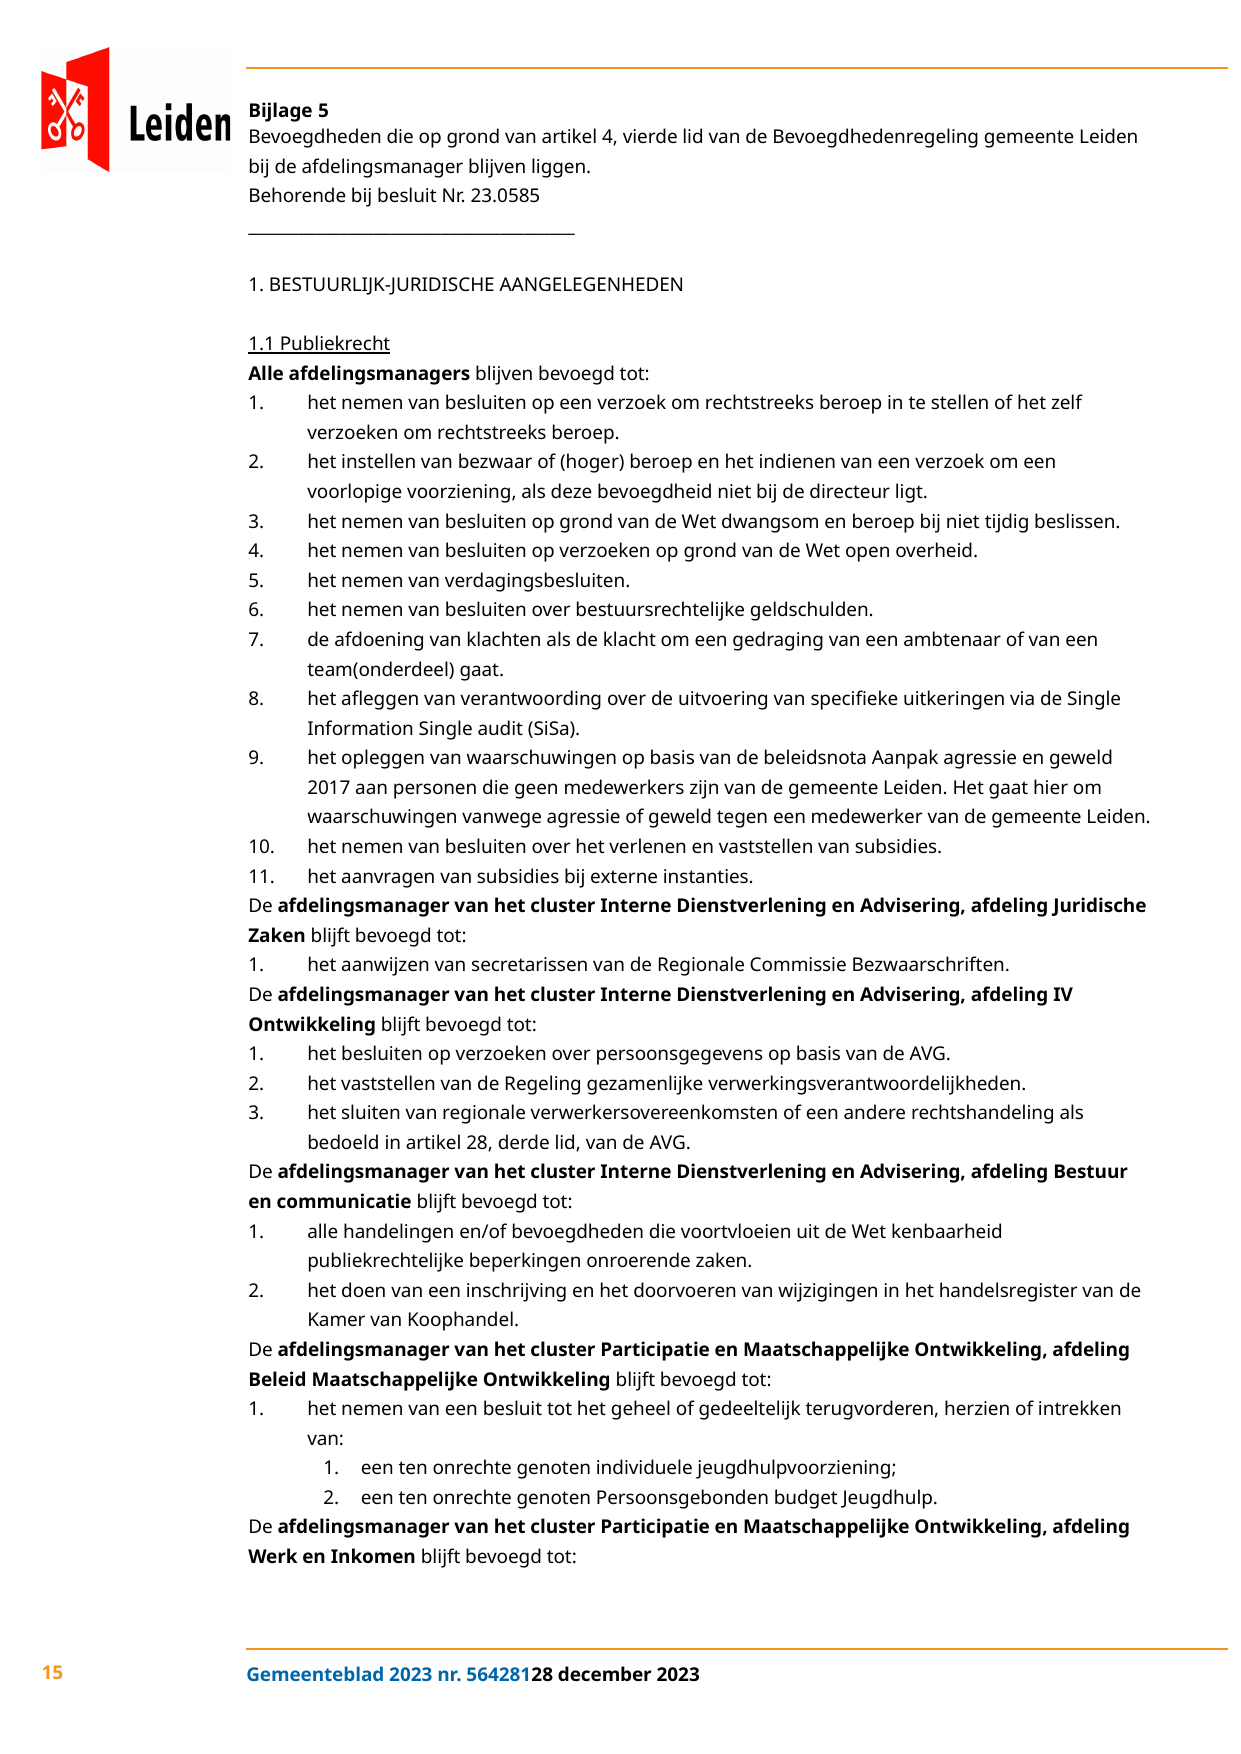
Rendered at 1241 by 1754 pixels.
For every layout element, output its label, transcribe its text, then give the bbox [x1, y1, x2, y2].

list het besluiten op verzoeken over persoonsgegevens op basis van de AVG. [248, 1040, 1152, 1066]
text De afdelingsmanager van het cluster Interne Dienstverlening en Advisering, afdeling Bestuur en communicatie blijft bevoegd tot: [248, 1159, 1152, 1214]
text De afdelingsmanager van het cluster Participatie en Maatschappelijke Ontwikkeling, afdeling Werk en Inkomen blijft bevoegd tot: [248, 1514, 1152, 1569]
list een ten onrechte genoten Persoonsgebonden budget Jeugdhulp. [323, 1484, 1152, 1510]
list alle handelingen en/of bevoegdheden die voortvloeien uit de Wet kenbaarheid publiekrechtelijke beperkingen onroerende zaken. [248, 1218, 1152, 1273]
list de afdoening van klachten als de klacht om een gedraging van een ambtenaar of van een team(onderdeel) gaat. [248, 626, 1152, 682]
list het nemen van besluiten op een verzoek om rechtstreeks beroep in te stellen of het zelf verzoeken om rechtstreeks beroep. [248, 389, 1152, 445]
list het nemen van besluiten over bestuursrechtelijke geldschulden. [248, 597, 1152, 622]
text Alle afdelingsmanagers blijven bevoegd tot: [248, 360, 1152, 386]
list het nemen van besluiten op verzoeken op grond van de Wet open overheid. [248, 537, 1152, 563]
list het aanvragen van subsidies bij externe instanties. [248, 863, 1152, 889]
list het doen van een inschrijving en het doorvoeren van wijzigingen in het handelsregister van de Kamer van Koophandel. [248, 1277, 1152, 1332]
list het sluiten van regionale verwerkersovereenkomsten of een andere rechtshandeling als bedoeld in artikel 28, derde lid, van de AVG. [248, 1099, 1152, 1155]
text Bijlage 5 [248, 95, 1152, 123]
list het afleggen van verantwoording over de uitvoering van specifieke uitkeringen via de Single Information Single audit (SiSa). [248, 685, 1152, 741]
list een ten onrechte genoten individuele jeugdhulpvoorziening; [323, 1454, 1152, 1480]
list het opleggen van waarschuwingen op basis van de beleidsnota Aanpak agressie en geweld 2017 aan personen die geen medewerkers zijn van de gemeente Leiden. Het gaat hier om waarschuwingen vanwege agressie of geweld tegen een medewerker van de gemeente Leiden. [248, 744, 1152, 829]
text De afdelingsmanager van het cluster Interne Dienstverlening en Advisering, afdeling IV Ontwikkeling blijft bevoegd tot: [248, 981, 1152, 1037]
list het nemen van een besluit tot het geheel of gedeeltelijk terugvorderen, herzien of intrekken van: [248, 1395, 1152, 1451]
list het nemen van besluiten over het verlenen en vaststellen van subsidies. [248, 833, 1152, 859]
text Behorende bij besluit Nr. 23.0585 [248, 182, 1152, 208]
list het aanwijzen van secretarissen van de Regionale Commissie Bezwaarschriften. [248, 952, 1152, 977]
list het instellen van bezwaar of (hoger) beroep en het indienen van een verzoek om een voorlopige voorziening, als deze bevoegdheid niet bij de directeur ligt. [248, 449, 1152, 504]
text De afdelingsmanager van het cluster Interne Dienstverlening en Advisering, afdeling Juridische Zaken blijft bevoegd tot: [248, 892, 1152, 948]
list het vaststellen van de Regeling gezamenlijke verwerkingsverantwoordelijkheden. [248, 1070, 1152, 1096]
picture [41, 47, 231, 172]
text _______________________________________ [248, 212, 1152, 238]
text 1.1 Publiekrecht [248, 330, 1152, 356]
text De afdelingsmanager van het cluster Participatie en Maatschappelijke Ontwikkeling, afdeling Beleid Maatschappelijke Ontwikkeling blijft bevoegd tot: [248, 1336, 1152, 1392]
list het nemen van besluiten op grond van de Wet dwangsom en beroep bij niet tijdig beslissen. [248, 508, 1152, 534]
text Bevoegdheden die op grond van artikel 4, vierde lid van de Bevoegdhedenregeling gemeente Leiden bij de afdelingsmanager blijven liggen. [248, 123, 1152, 179]
list het nemen van verdagingsbesluiten. [248, 567, 1152, 593]
text 1. BESTUURLIJK-JURIDISCHE AANGELEGENHEDEN [248, 271, 1152, 297]
